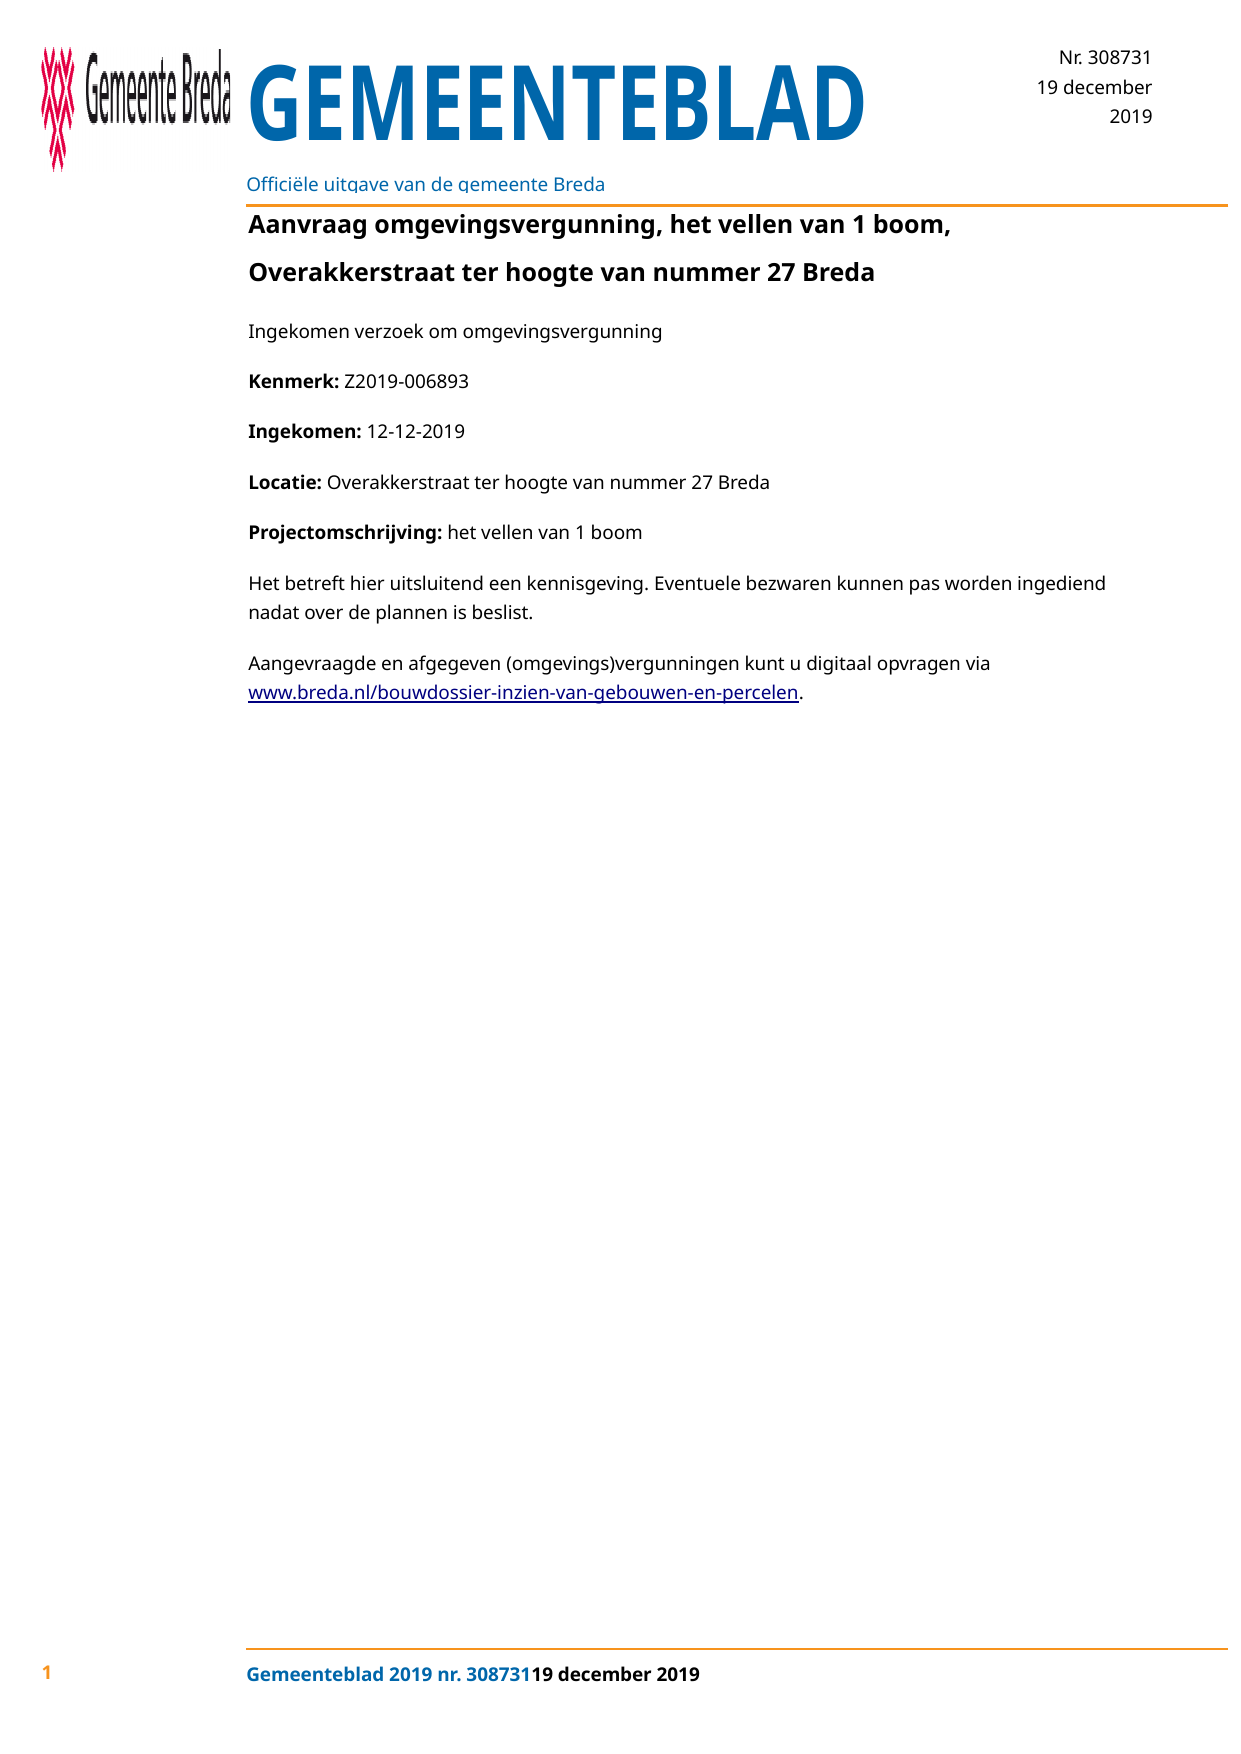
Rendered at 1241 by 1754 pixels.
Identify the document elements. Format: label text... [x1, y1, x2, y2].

text Ingekomen: 12-12-2019 [248, 419, 1152, 444]
text Aangevraagde en afgegeven (omgevings)vergunningen kunt u digitaal opvragen via www.breda.nl/bouwdossier-inzien-van-gebouwen-en-percelen. [248, 650, 1152, 705]
text Projectomschrijving: het vellen van 1 boom [248, 519, 1152, 545]
text Ingekomen verzoek om omgevingsvergunning [248, 318, 1152, 344]
text Kenmerk: Z2019-006893 [248, 368, 1152, 394]
text Aanvraag omgevingsvergunning, het vellen van 1 boom, Overakkerstraat ter hoogte van nummer 27 Breda [248, 207, 1152, 288]
text Het betreft hier uitsluitend een kennisgeving. Eventuele bezwaren kunnen pas worden ingediend nadat over de plannen is beslist. [248, 570, 1152, 625]
text Locatie: Overakkerstraat ter hoogte van nummer 27 Breda [248, 469, 1152, 495]
picture [41, 47, 231, 172]
